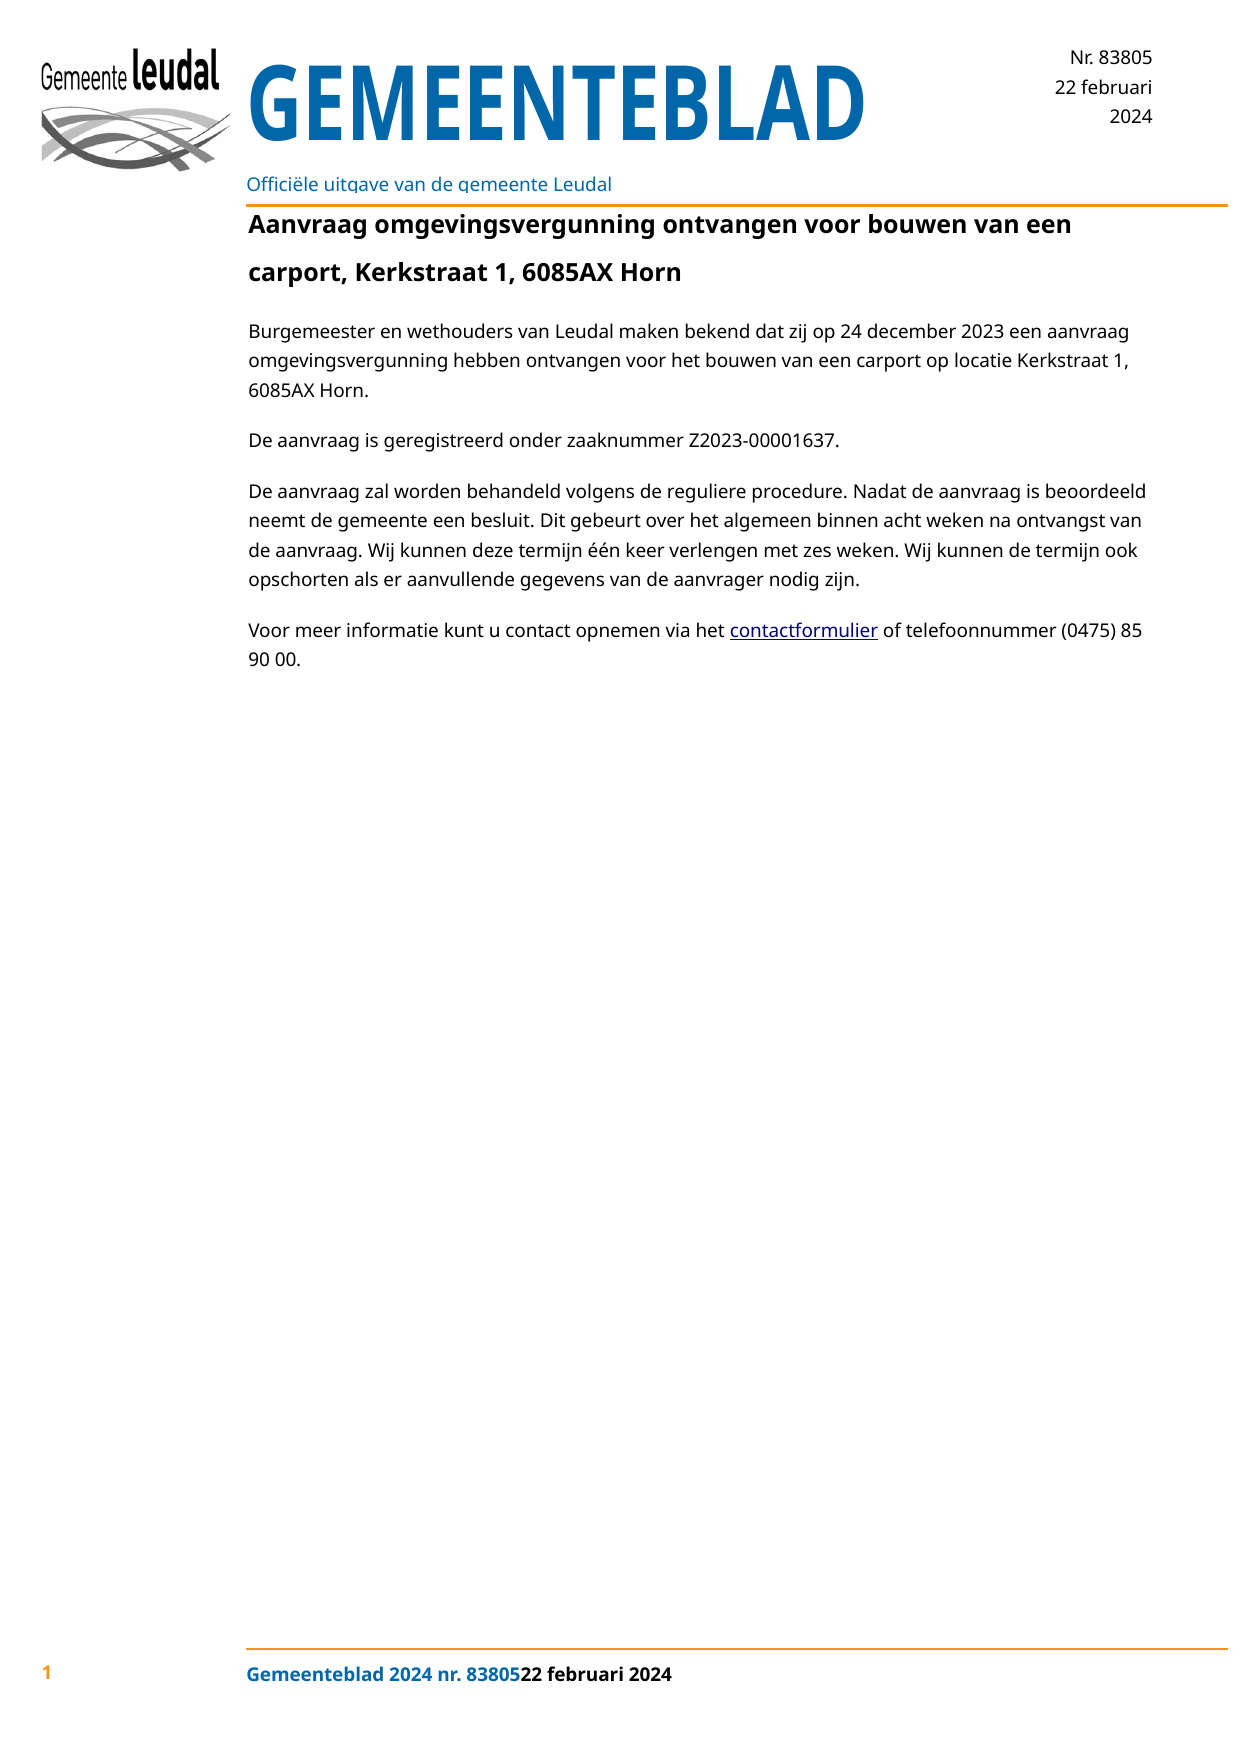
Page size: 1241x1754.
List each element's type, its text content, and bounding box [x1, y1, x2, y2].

picture [41, 47, 231, 172]
text De aanvraag zal worden behandeld volgens de reguliere procedure. Nadat de aanvraag is beoordeeld neemt de gemeente een besluit. Dit gebeurt over het algemeen binnen acht weken na ontvangst van de aanvraag. Wij kunnen deze termijn één keer verlengen met zes weken. Wij kunnen de termijn ook opschorten als er aanvullende gegevens van de aanvrager nodig zijn. [248, 478, 1152, 592]
text De aanvraag is geregistreerd onder zaaknummer Z2023-00001637. [248, 427, 1152, 453]
text Burgemeester en wethouders van Leudal maken bekend dat zij op 24 december 2023 een aanvraag omgevingsvergunning hebben ontvangen voor het bouwen van een carport op locatie Kerkstraat 1, 6085AX Horn. [248, 318, 1152, 403]
text Voor meer informatie kunt u contact opnemen via het contactformulier of telefoonnummer (0475) 85 90 00. [248, 617, 1152, 672]
text Aanvraag omgevingsvergunning ontvangen voor bouwen van een carport, Kerkstraat 1, 6085AX Horn [248, 207, 1152, 288]
